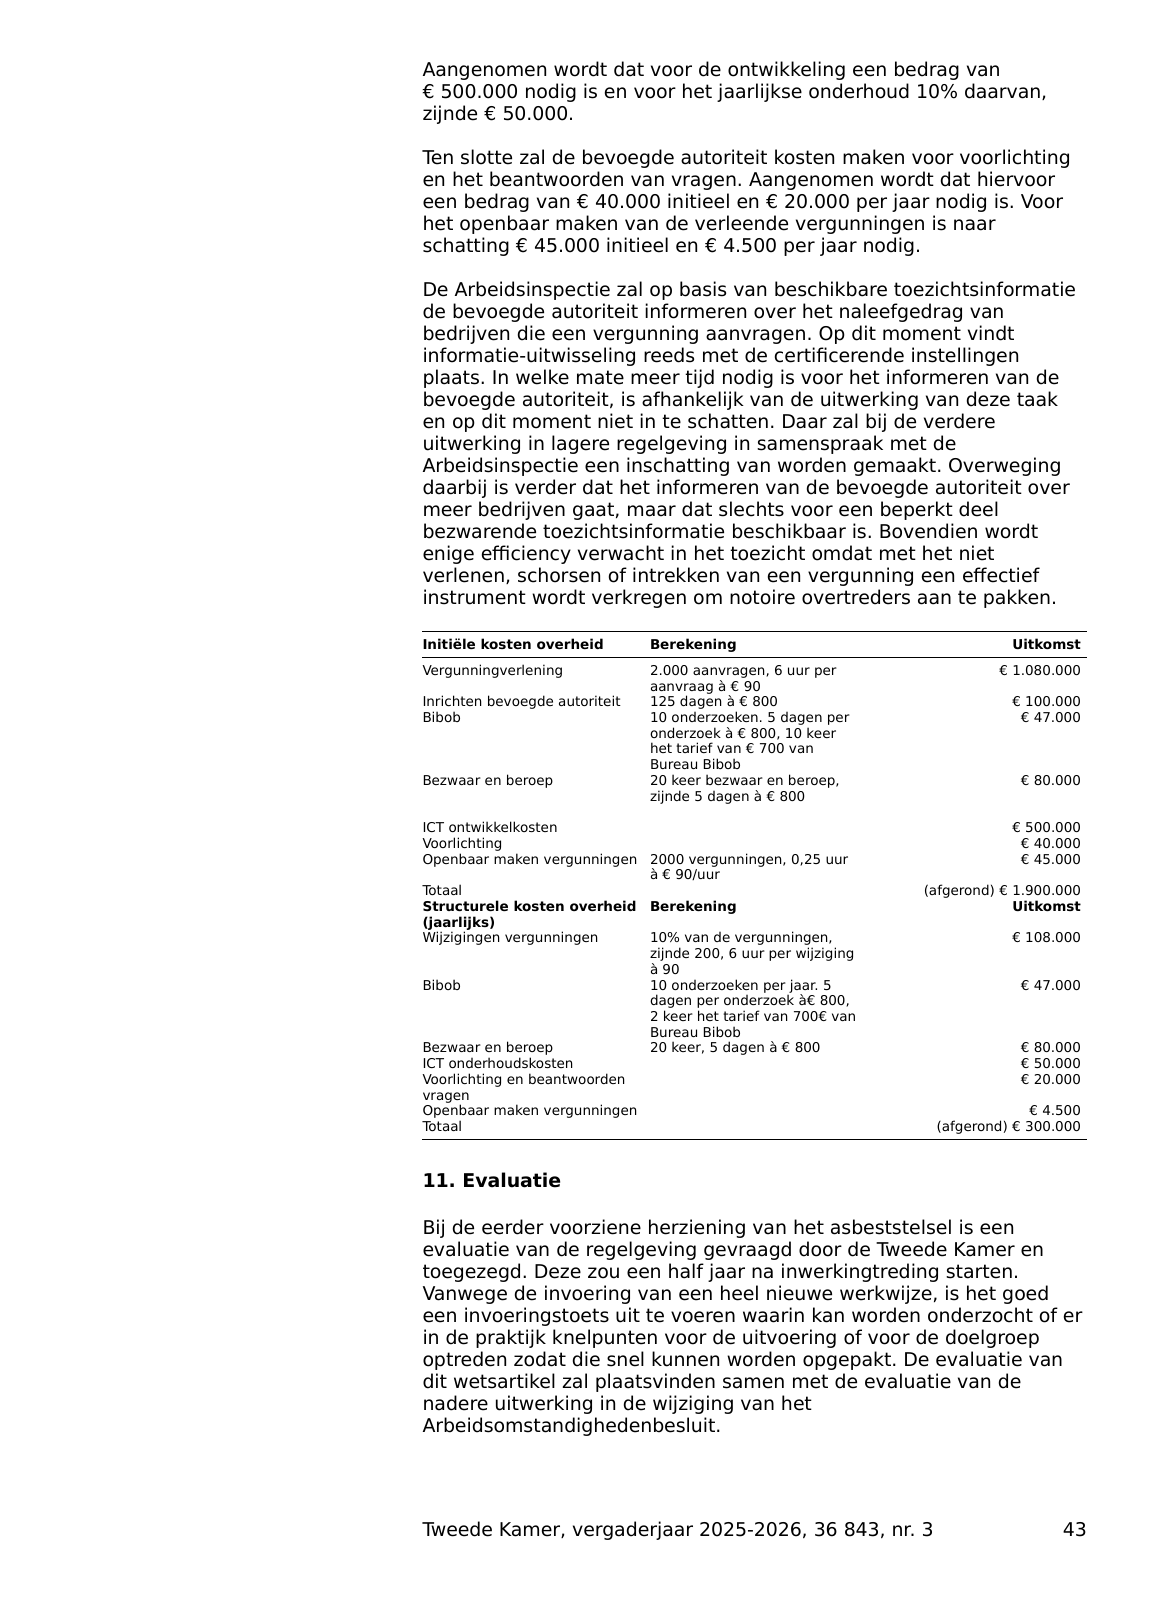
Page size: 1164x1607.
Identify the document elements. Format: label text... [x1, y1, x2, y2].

table_cell Wijzigingen vergunningen [422, 930, 644, 977]
table_cell 20 keer bezwaar en beroep, zijnde 5 dagen à € 800 [644, 773, 865, 804]
table_cell Voorlichting [422, 836, 644, 851]
table_cell [644, 883, 865, 899]
table_cell [644, 1119, 865, 1139]
table_cell 10% van de vergunningen, zijnde 200, 6 uur per wijziging à 90 [644, 930, 865, 977]
table_cell € 47.000 [865, 710, 1087, 773]
table_cell 20 keer, 5 dagen à € 800 [644, 1040, 865, 1056]
table_header Berekening [644, 632, 865, 657]
table_cell € 500.000 [865, 820, 1087, 836]
table_cell ICT ontwikkelkosten [422, 820, 644, 836]
table_cell [644, 804, 865, 820]
table_cell [644, 836, 865, 851]
text Aangenomen wordt dat voor de ontwikkeling een bedrag van € 500.000 nodig is en voor het jaarlijkse onderhoud 10% daarvan, zijnde € 50.000. [422, 59, 1087, 125]
table_cell € 1.080.000 [865, 658, 1087, 694]
table_cell 10 onderzoeken per jaar. 5 dagen per onderzoek à€ 800, 2 keer het tarief van 700€ van Bureau Bibob [644, 977, 865, 1040]
table_cell [644, 1072, 865, 1103]
table_cell € 4.500 [865, 1103, 1087, 1119]
table_cell [644, 1103, 865, 1119]
table_cell Totaal [422, 883, 644, 899]
table_cell (afgerond) € 1.900.000 [865, 883, 1087, 899]
table_cell Uitkomst [865, 899, 1087, 930]
text Ten slotte zal de bevoegde autoriteit kosten maken voor voorlichting en het beantwoorden van vragen. Aangenomen wordt dat hiervoor een bedrag van € 40.000 initieel en € 20.000 per jaar nodig is. Voor het openbaar maken van de verleende vergunningen is naar schatting € 45.000 initieel en € 4.500 per jaar nodig. [422, 147, 1087, 257]
table_cell [865, 804, 1087, 820]
table_cell [422, 804, 644, 820]
table_cell € 40.000 [865, 836, 1087, 851]
table_cell Berekening [644, 899, 865, 930]
table_cell 2000 vergunningen, 0,25 uur à € 90/uur [644, 851, 865, 883]
table_cell 2.000 aanvragen, 6 uur per aanvraag à € 90 [644, 658, 865, 694]
table_cell € 50.000 [865, 1056, 1087, 1072]
table_cell Vergunningverlening [422, 658, 644, 694]
table_cell [644, 1056, 865, 1072]
table_cell Bibob [422, 977, 644, 1040]
table_cell Totaal [422, 1119, 644, 1139]
table_cell Structurele kosten overheid (jaarlijks) [422, 899, 644, 930]
table_cell € 80.000 [865, 1040, 1087, 1056]
table_cell Inrichten bevoegde autoriteit [422, 694, 644, 710]
text De Arbeidsinspectie zal op basis van beschikbare toezichtsinformatie de bevoegde autoriteit informeren over het naleefgedrag van bedrijven die een vergunning aanvragen. Op dit moment vindt informatie-uitwisseling reeds met de certificerende instellingen plaats. In welke mate meer tijd nodig is voor het informeren van de bevoegde autoriteit, is afhankelijk van de uitwerking van deze taak en op dit moment niet in te schatten. Daar zal bij de verdere uitwerking in lagere regelgeving in samenspraak met de Arbeidsinspectie een inschatting van worden gemaakt. Overweging daarbij is verder dat het informeren van de bevoegde autoriteit over meer bedrijven gaat, maar dat slechts voor een beperkt deel bezwarende toezichtsinformatie beschikbaar is. Bovendien wordt enige efficiency verwacht in het toezicht omdat met het niet verlenen, schorsen of intrekken van een vergunning een effectief instrument wordt verkregen om notoire overtreders aan te pakken. [422, 279, 1087, 609]
table_cell € 80.000 [865, 773, 1087, 804]
table_cell Voorlichting en beantwoorden vragen [422, 1072, 644, 1103]
table_cell (afgerond) € 300.000 [865, 1119, 1087, 1139]
table_cell 10 onderzoeken. 5 dagen per onderzoek à € 800, 10 keer het tarief van € 700 van Bureau Bibob [644, 710, 865, 773]
table_cell Bezwaar en beroep [422, 1040, 644, 1056]
table_cell Openbaar maken vergunningen [422, 851, 644, 883]
table_header Uitkomst [865, 632, 1087, 657]
table_cell € 45.000 [865, 851, 1087, 883]
table_cell € 100.000 [865, 694, 1087, 710]
table_cell ICT onderhoudskosten [422, 1056, 644, 1072]
table_cell 125 dagen à € 800 [644, 694, 865, 710]
table_cell € 20.000 [865, 1072, 1087, 1103]
table_cell € 108.000 [865, 930, 1087, 977]
text Bij de eerder voorziene herziening van het asbeststelsel is een evaluatie van de regelgeving gevraagd door de Tweede Kamer en toegezegd. Deze zou een half jaar na inwerkingtreding starten. Vanwege de invoering van een heel nieuwe werkwijze, is het goed een invoeringstoets uit te voeren waarin kan worden onderzocht of er in de praktijk knelpunten voor de uitvoering of voor de doelgroep optreden zodat die snel kunnen worden opgepakt. De evaluatie van dit wetsartikel zal plaatsvinden samen met de evaluatie van de nadere uitwerking in de wijziging van het Arbeidsomstandighedenbesluit. [422, 1217, 1087, 1437]
table_cell € 47.000 [865, 977, 1087, 1040]
table_cell Bezwaar en beroep [422, 773, 644, 804]
table_header Initiële kosten overheid [422, 632, 644, 657]
table_cell [644, 820, 865, 836]
table_cell Bibob [422, 710, 644, 773]
subtitle 11. Evaluatie [422, 1170, 1087, 1192]
table_cell Openbaar maken vergunningen [422, 1103, 644, 1119]
